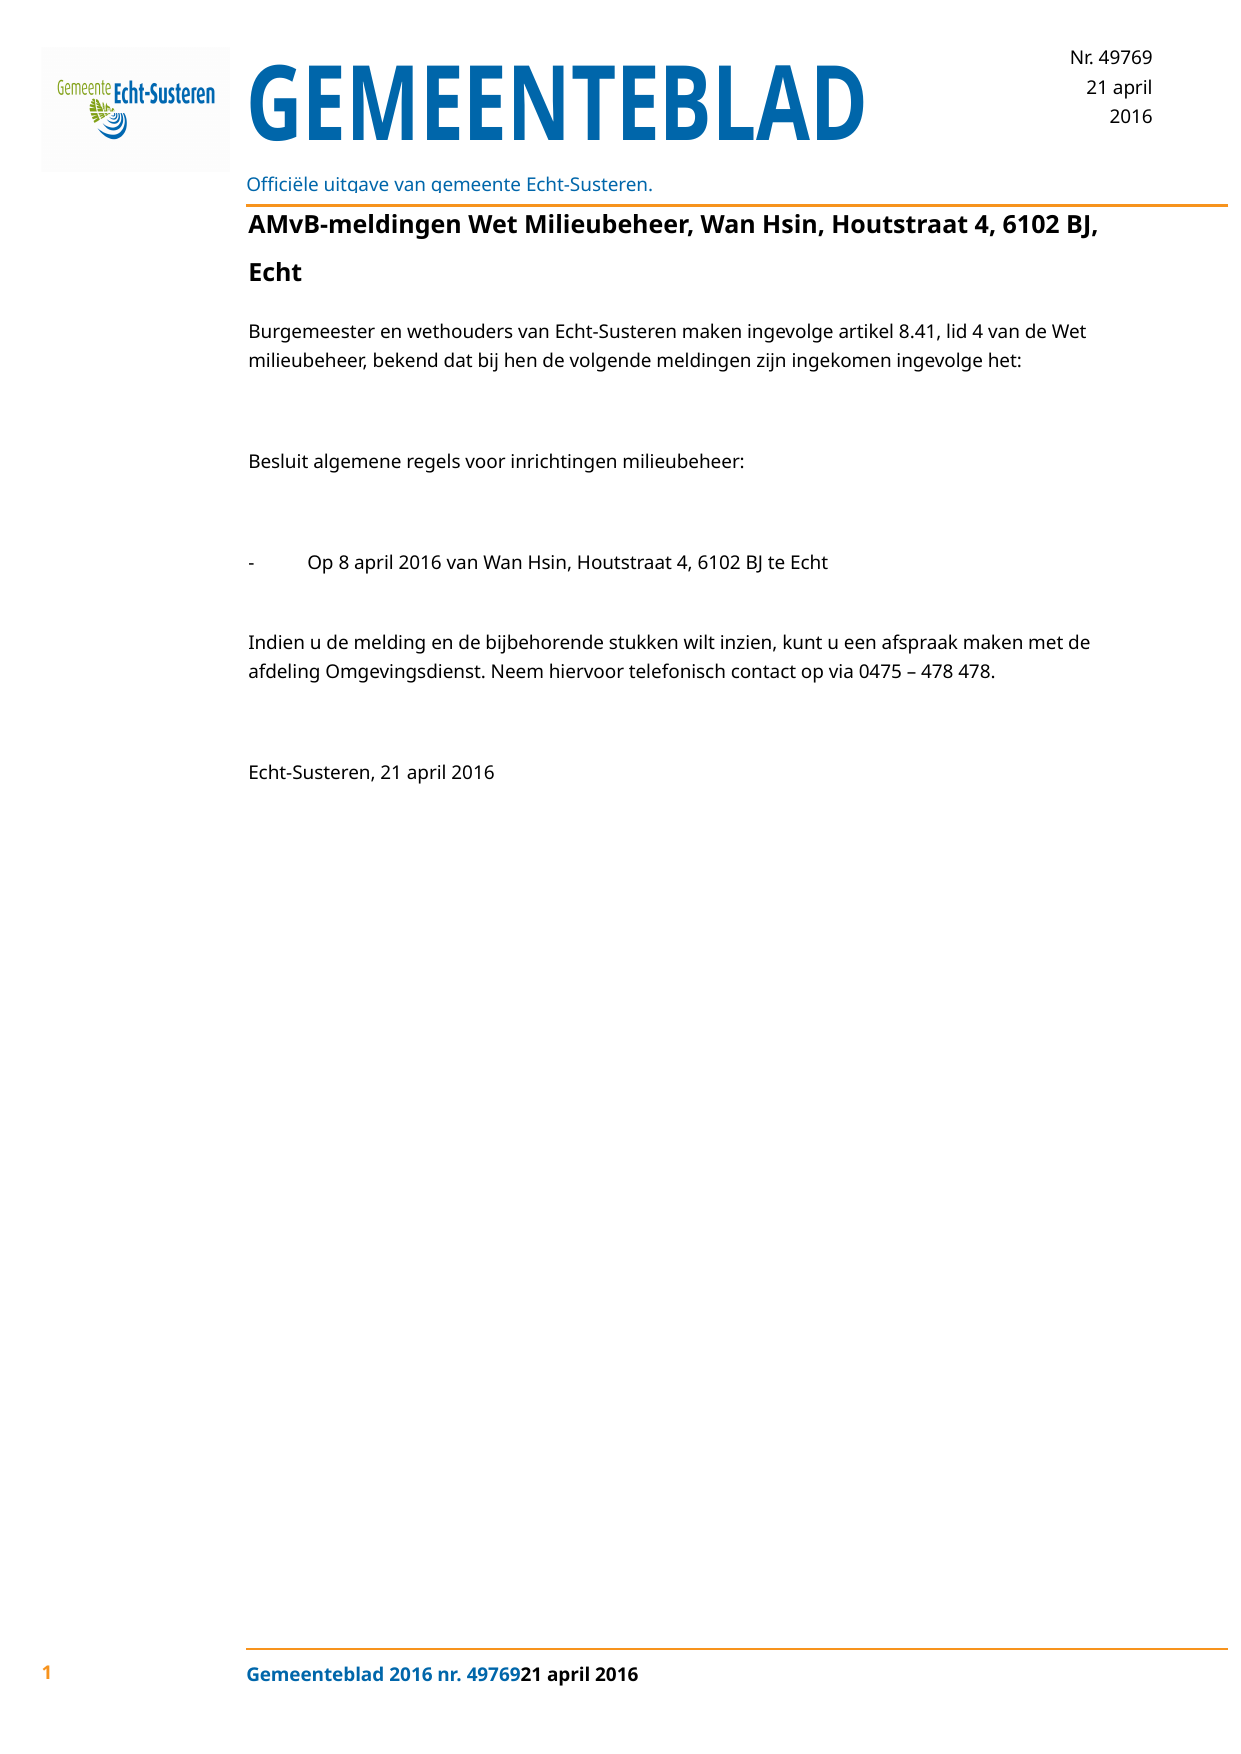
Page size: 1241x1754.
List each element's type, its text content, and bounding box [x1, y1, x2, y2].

picture [41, 47, 231, 172]
text Echt-Susteren, 21 april 2016 [248, 759, 1152, 785]
text Burgemeester en wethouders van Echt-Susteren maken ingevolge artikel 8.41, lid 4 van de Wet milieubeheer, bekend dat bij hen de volgende meldingen zijn ingekomen ingevolge het: [248, 318, 1152, 373]
text Indien u de melding en de bijbehorende stukken wilt inzien, kunt u een afspraak maken met de afdeling Omgevingsdienst. Neem hiervoor telefonisch contact op via 0475 – 478 478. [248, 629, 1152, 684]
text Besluit algemene regels voor inrichtingen milieubeheer: [248, 448, 1152, 474]
list Op 8 april 2016 van Wan Hsin, Houtstraat 4, 6102 BJ te Echt [248, 549, 1152, 575]
text AMvB-meldingen Wet Milieubeheer, Wan Hsin, Houtstraat 4, 6102 BJ, Echt [248, 207, 1152, 288]
